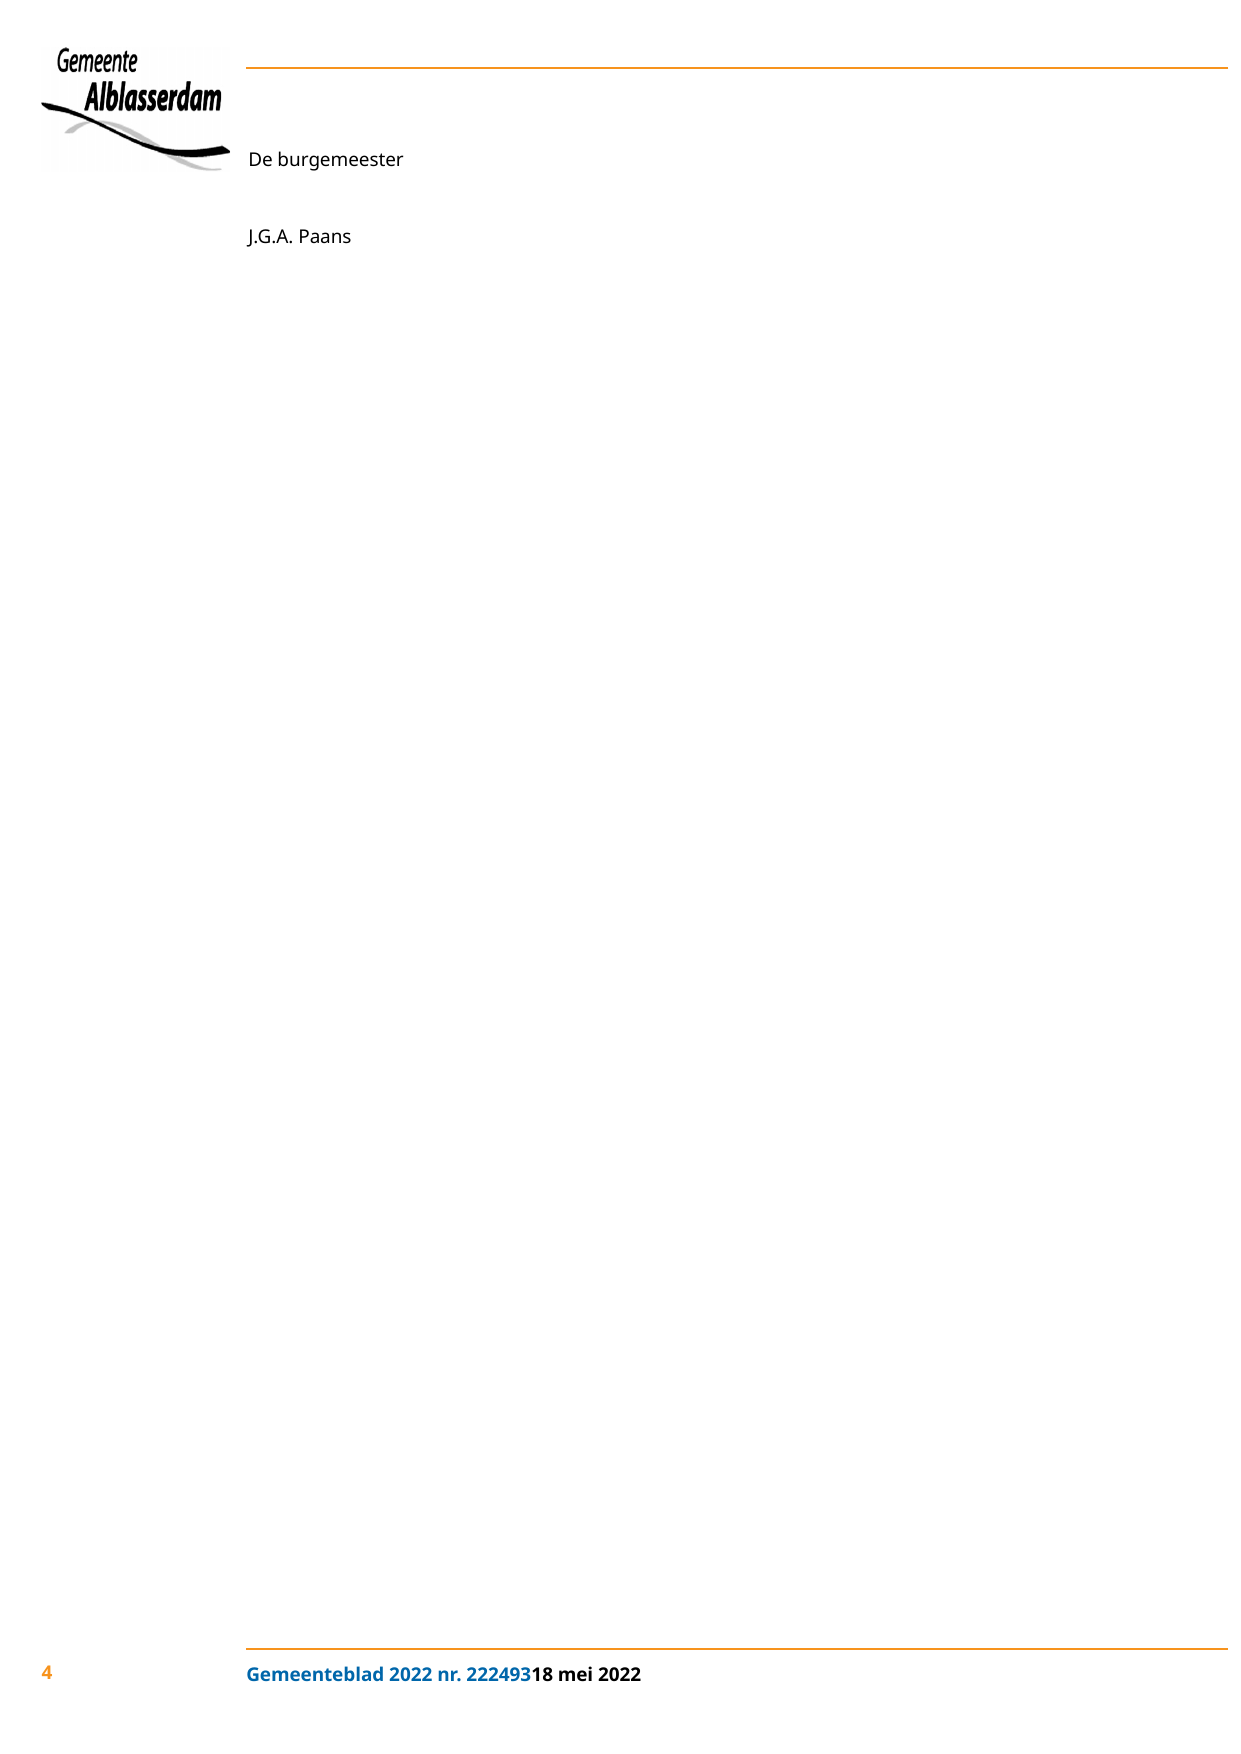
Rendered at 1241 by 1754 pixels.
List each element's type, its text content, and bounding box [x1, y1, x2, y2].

picture [41, 47, 231, 172]
text J.G.A. Paans [248, 223, 1152, 249]
text De burgemeester [248, 146, 1152, 172]
